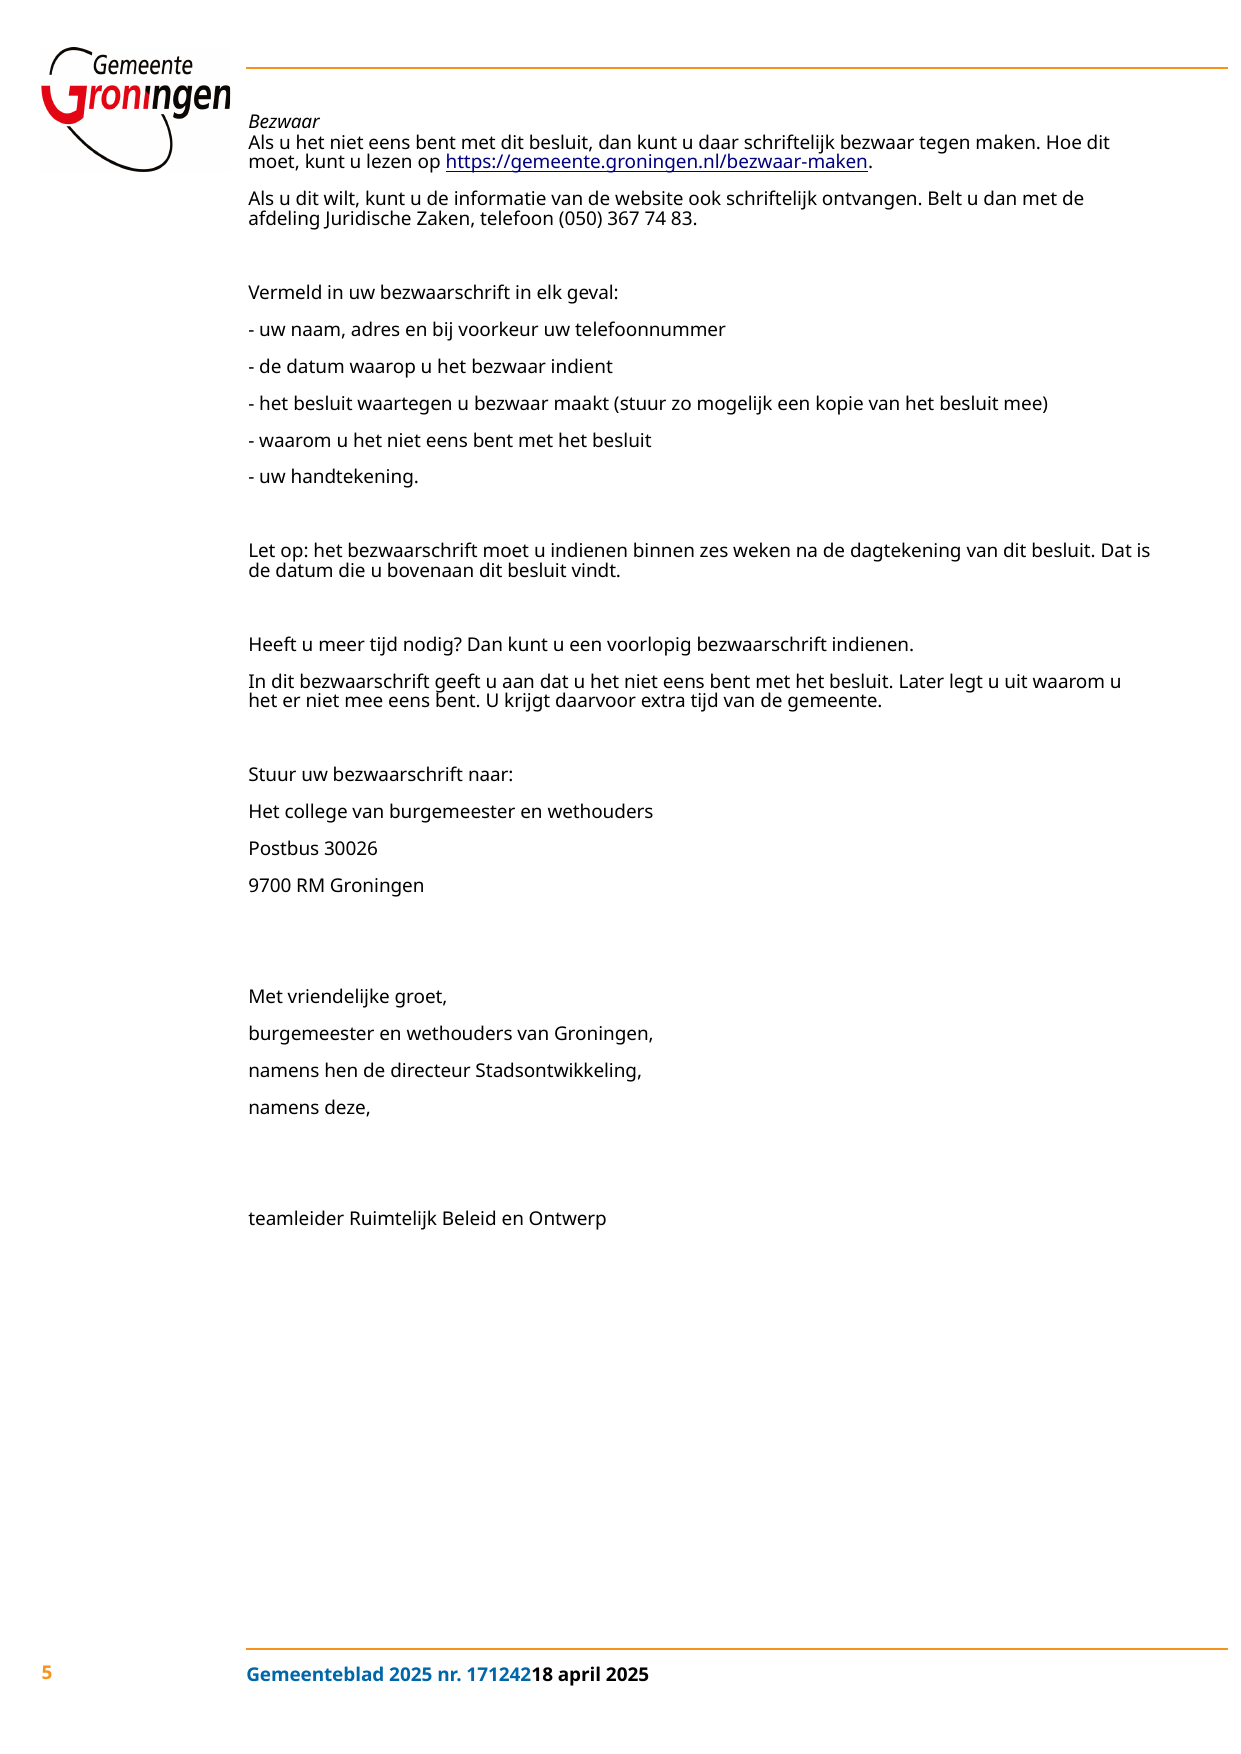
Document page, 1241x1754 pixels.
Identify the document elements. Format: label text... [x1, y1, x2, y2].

text Met vriendelijke groet, [248, 988, 1152, 1007]
text burgemeester en wethouders van Groningen, [248, 1025, 1152, 1044]
text Het college van burgemeester en wethouders [248, 803, 1152, 822]
text - uw naam, adres en bij voorkeur uw telefoonnummer [248, 321, 1152, 340]
text Stuur uw bezwaarschrift naar: [248, 766, 1152, 785]
text - waarom u het niet eens bent met het besluit [248, 432, 1152, 451]
text - de datum waarop u het bezwaar indient [248, 358, 1152, 377]
text In dit bezwaarschrift geeft u aan dat u het niet eens bent met het besluit. Later legt u uit waarom u het er niet mee eens bent. U krijgt daarvoor extra tijd van de gemeente. [248, 673, 1152, 711]
text Als u het niet eens bent met dit besluit, dan kunt u daar schriftelijk bezwaar tegen maken. Hoe dit moet, kunt u lezen op https://gemeente.groningen.nl/bezwaar-maken. [248, 134, 1152, 173]
text teamleider Ruimtelijk Beleid en Ontwerp [248, 1210, 1152, 1229]
text Bezwaar [248, 108, 1152, 134]
picture [41, 47, 231, 172]
text - het besluit waartegen u bezwaar maakt (stuur zo mogelijk een kopie van het besluit mee) [248, 394, 1152, 414]
text namens deze, [248, 1099, 1152, 1118]
text Let op: het bezwaarschrift moet u indienen binnen zes weken na de dagtekening van dit besluit. Dat is de datum die u bovenaan dit besluit vindt. [248, 542, 1152, 581]
text namens hen de directeur Stadsontwikkeling, [248, 1062, 1152, 1081]
text 9700 RM Groningen [248, 877, 1152, 896]
text Als u dit wilt, kunt u de informatie van de website ook schriftelijk ontvangen. Belt u dan met de afdeling Juridische Zaken, telefoon (050) 367 74 83. [248, 190, 1152, 229]
text Heeft u meer tijd nodig? Dan kunt u een voorlopig bezwaarschrift indienen. [248, 636, 1152, 655]
text - uw handtekening. [248, 468, 1152, 488]
text Vermeld in uw bezwaarschrift in elk geval: [248, 284, 1152, 303]
text Postbus 30026 [248, 840, 1152, 859]
